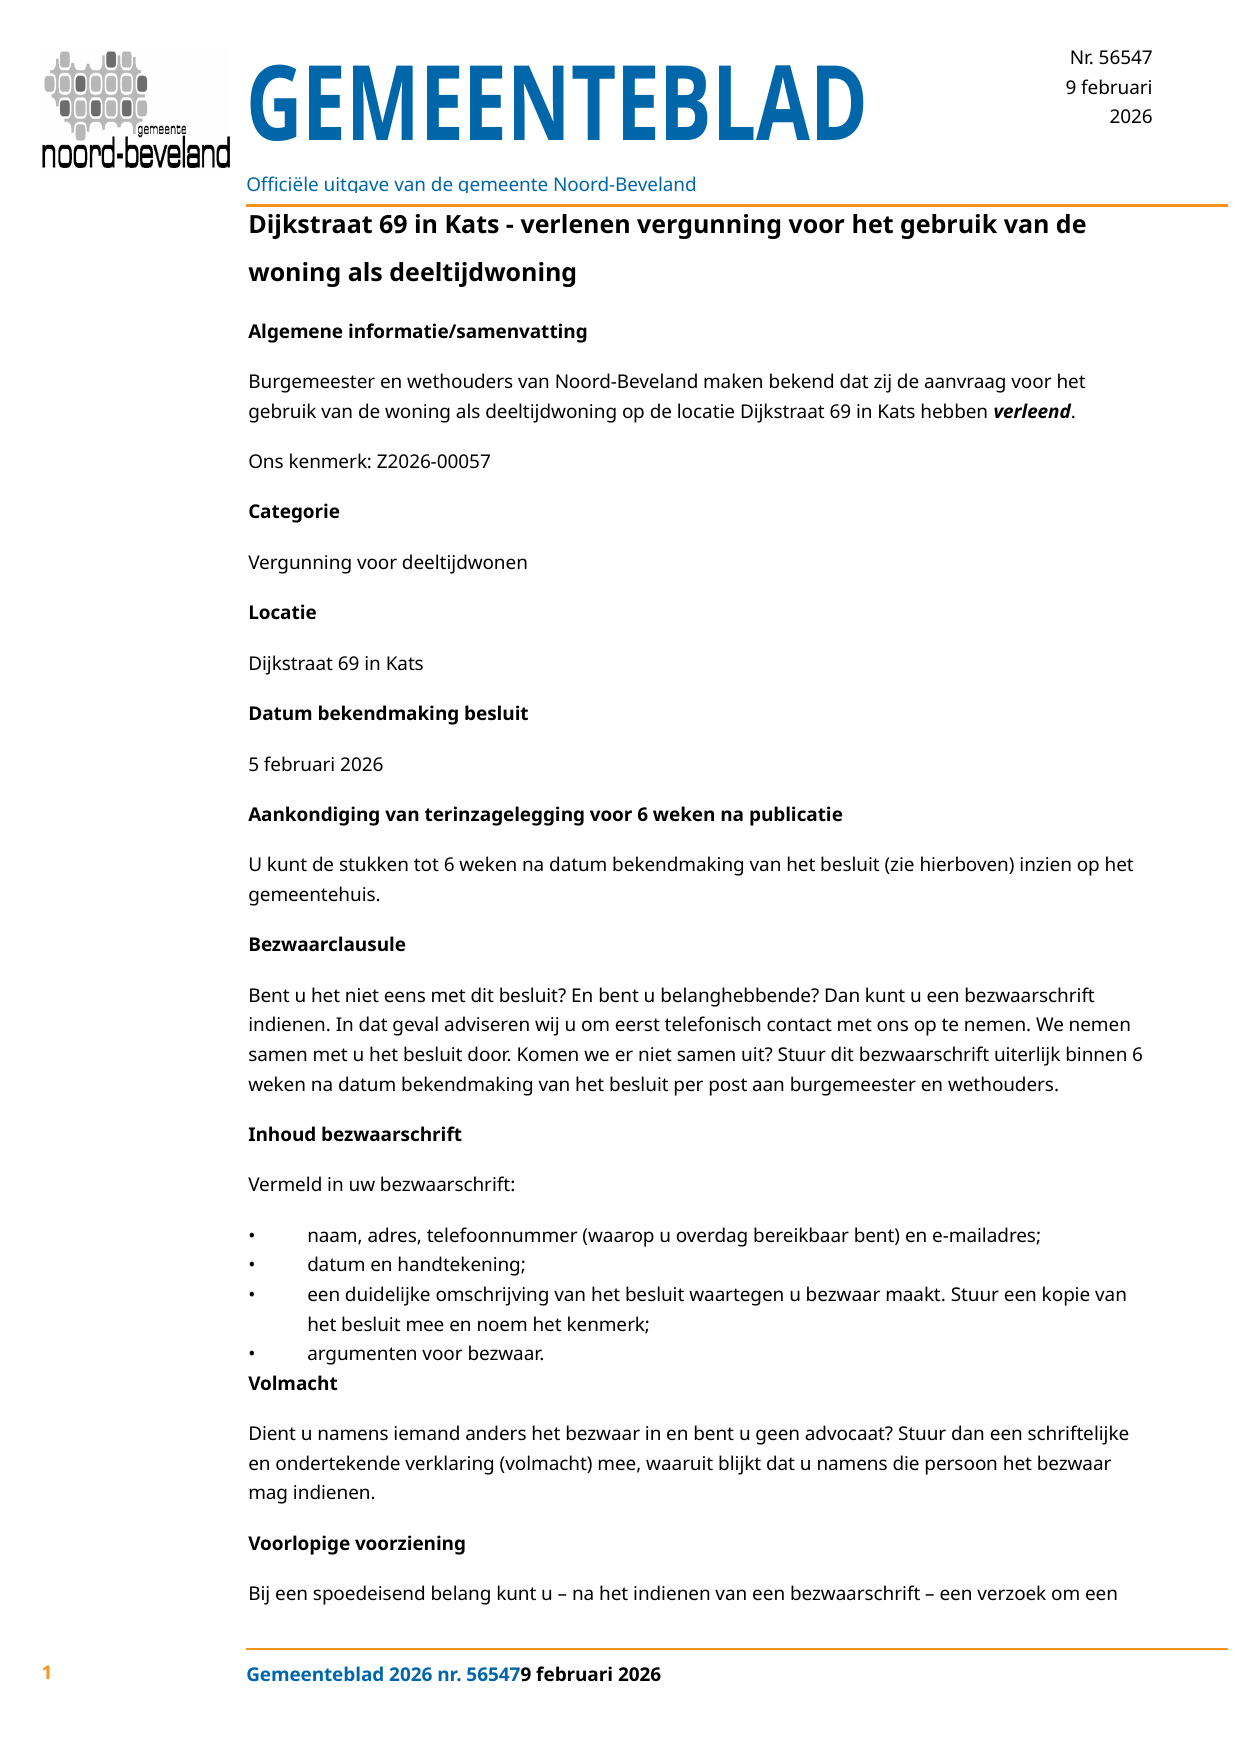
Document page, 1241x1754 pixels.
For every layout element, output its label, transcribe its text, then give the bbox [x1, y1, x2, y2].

text Burgemeester en wethouders van Noord-Beveland maken bekend dat zij de aanvraag voor het gebruik van de woning als deeltijdwoning op de locatie Dijkstraat 69 in Kats hebben verleend. [248, 368, 1152, 424]
text Dient u namens iemand anders het bezwaar in en bent u geen advocaat? Stuur dan een schriftelijke en ondertekende verklaring (volmacht) mee, waaruit blijkt dat u namens die persoon het bezwaar mag indienen. [248, 1420, 1152, 1505]
text Bij een spoedeisend belang kunt u – na het indienen van een bezwaarschrift – een verzoek om een [248, 1580, 1152, 1606]
text Dijkstraat 69 in Kats [248, 650, 1152, 676]
text Vergunning voor deeltijdwonen [248, 549, 1152, 575]
text Aankondiging van terinzagelegging voor 6 weken na publicatie [248, 801, 1152, 827]
text Vermeld in uw bezwaarschrift: [248, 1172, 1152, 1197]
text Algemene informatie/samenvatting [248, 318, 1152, 344]
picture [41, 47, 231, 172]
text Bezwaarclausule [248, 932, 1152, 957]
list naam, adres, telefoonnummer (waarop u overdag bereikbaar bent) en e-mailadres; [248, 1222, 1152, 1248]
list argumenten voor bezwaar. [248, 1340, 1152, 1366]
text Ons kenmerk: Z2026-00057 [248, 448, 1152, 474]
text Bent u het niet eens met dit besluit? En bent u belanghebbende? Dan kunt u een bezwaarschrift indienen. In dat geval adviseren wij u om eerst telefonisch contact met ons op te nemen. We nemen samen met u het besluit door. Komen we er niet samen uit? Stuur dit bezwaarschrift uiterlijk binnen 6 weken na datum bekendmaking van het besluit per post aan burgemeester en wethouders. [248, 982, 1152, 1097]
text Voorlopige voorziening [248, 1530, 1152, 1556]
text Dijkstraat 69 in Kats - verlenen vergunning voor het gebruik van de woning als deeltijdwoning [248, 207, 1152, 288]
text Volmacht [248, 1370, 1152, 1396]
list datum en handtekening; [248, 1252, 1152, 1277]
text Locatie [248, 599, 1152, 625]
list een duidelijke omschrijving van het besluit waartegen u bezwaar maakt. Stuur een kopie van het besluit mee en noem het kenmerk; [248, 1281, 1152, 1337]
text Datum bekendmaking besluit [248, 700, 1152, 726]
text Categorie [248, 499, 1152, 524]
text U kunt de stukken tot 6 weken na datum bekendmaking van het besluit (zie hierboven) inzien op het gemeentehuis. [248, 852, 1152, 907]
text Inhoud bezwaarschrift [248, 1121, 1152, 1147]
text 5 februari 2026 [248, 751, 1152, 777]
